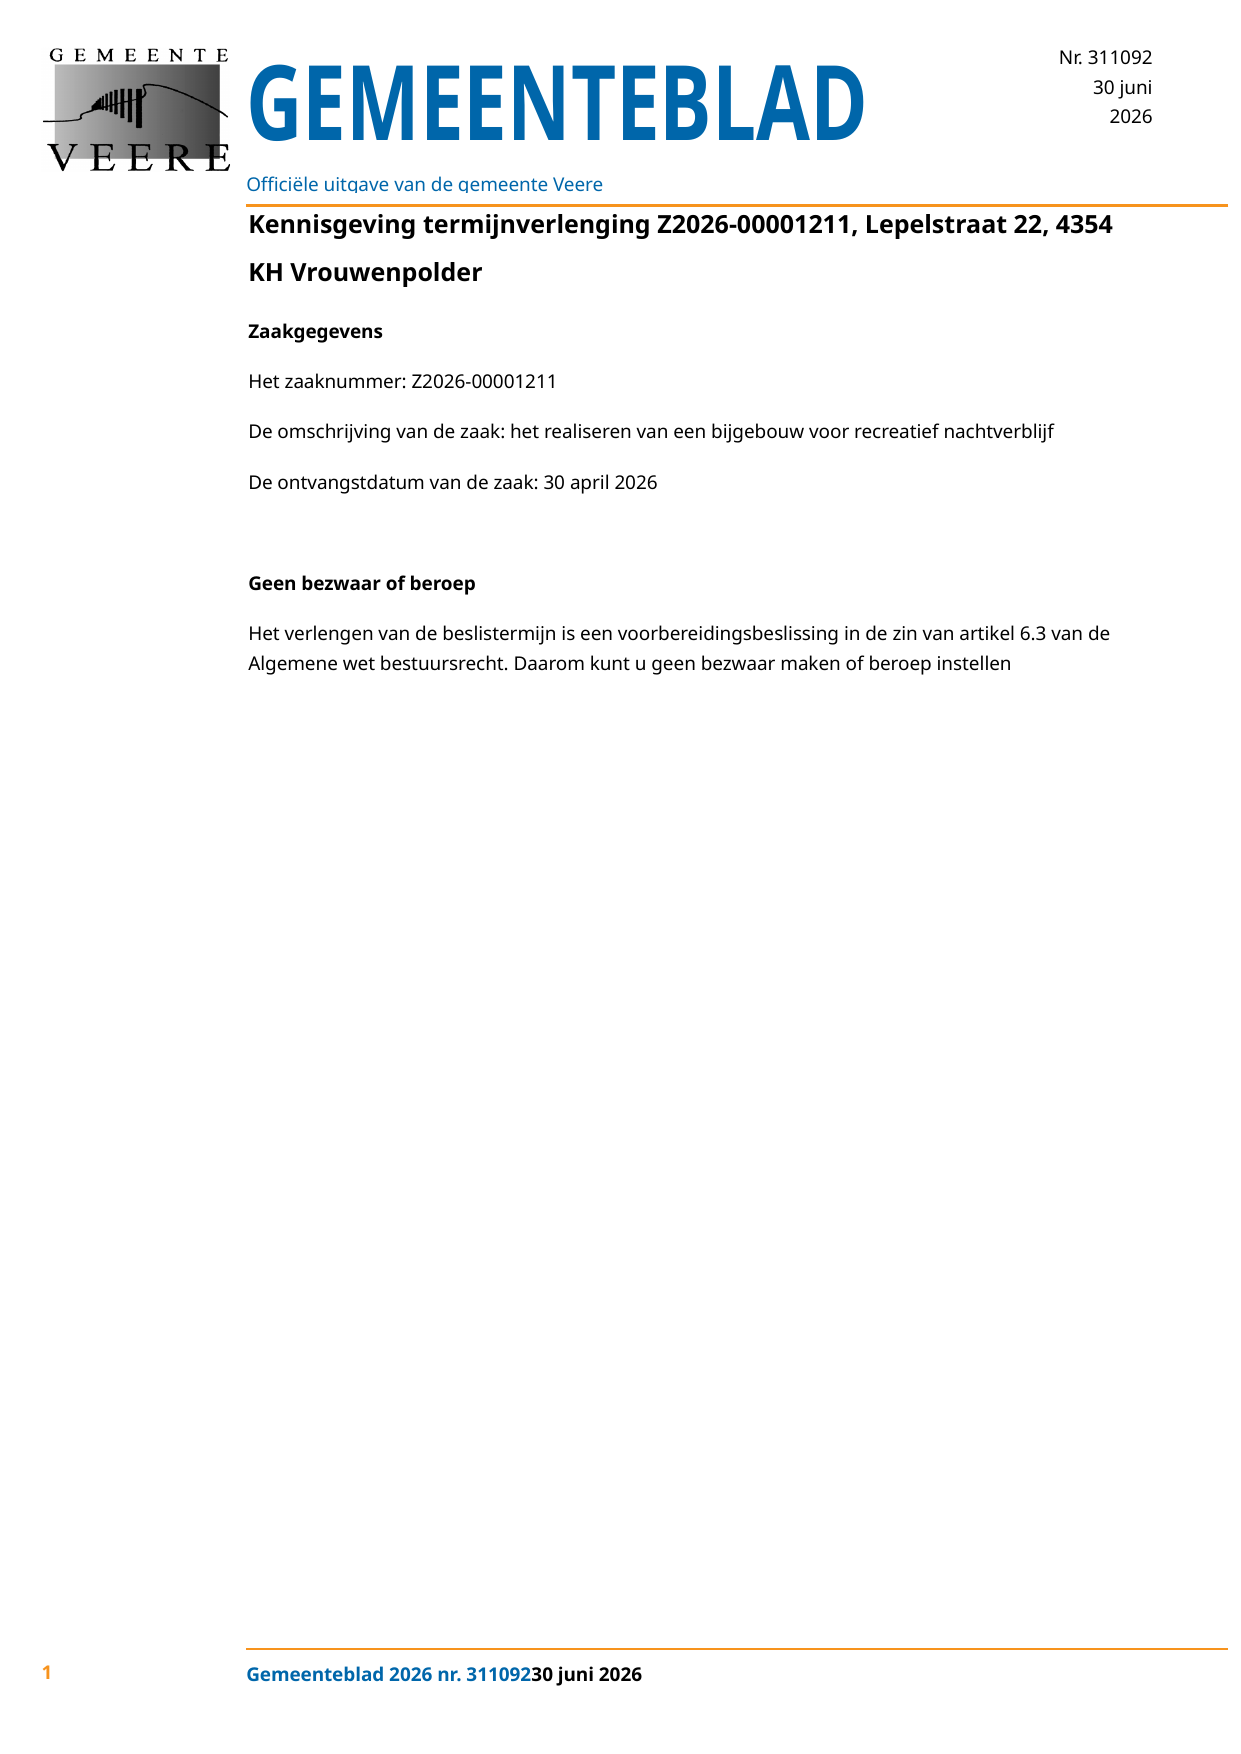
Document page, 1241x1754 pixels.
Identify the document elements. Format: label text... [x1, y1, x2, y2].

text Geen bezwaar of beroep [248, 570, 1152, 596]
text De ontvangstdatum van de zaak: 30 april 2026 [248, 469, 1152, 495]
text Het verlengen van de beslistermijn is een voorbereidingsbeslissing in de zin van artikel 6.3 van de Algemene wet bestuursrecht. Daarom kunt u geen bezwaar maken of beroep instellen [248, 620, 1152, 676]
picture [41, 47, 231, 172]
text Het zaaknummer: Z2026-00001211 [248, 368, 1152, 394]
text Kennisgeving termijnverlenging Z2026-00001211, Lepelstraat 22, 4354 KH Vrouwenpolder [248, 207, 1152, 288]
text De omschrijving van de zaak: het realiseren van een bijgebouw voor recreatief nachtverblijf [248, 419, 1152, 444]
text Zaakgegevens [248, 318, 1152, 344]
